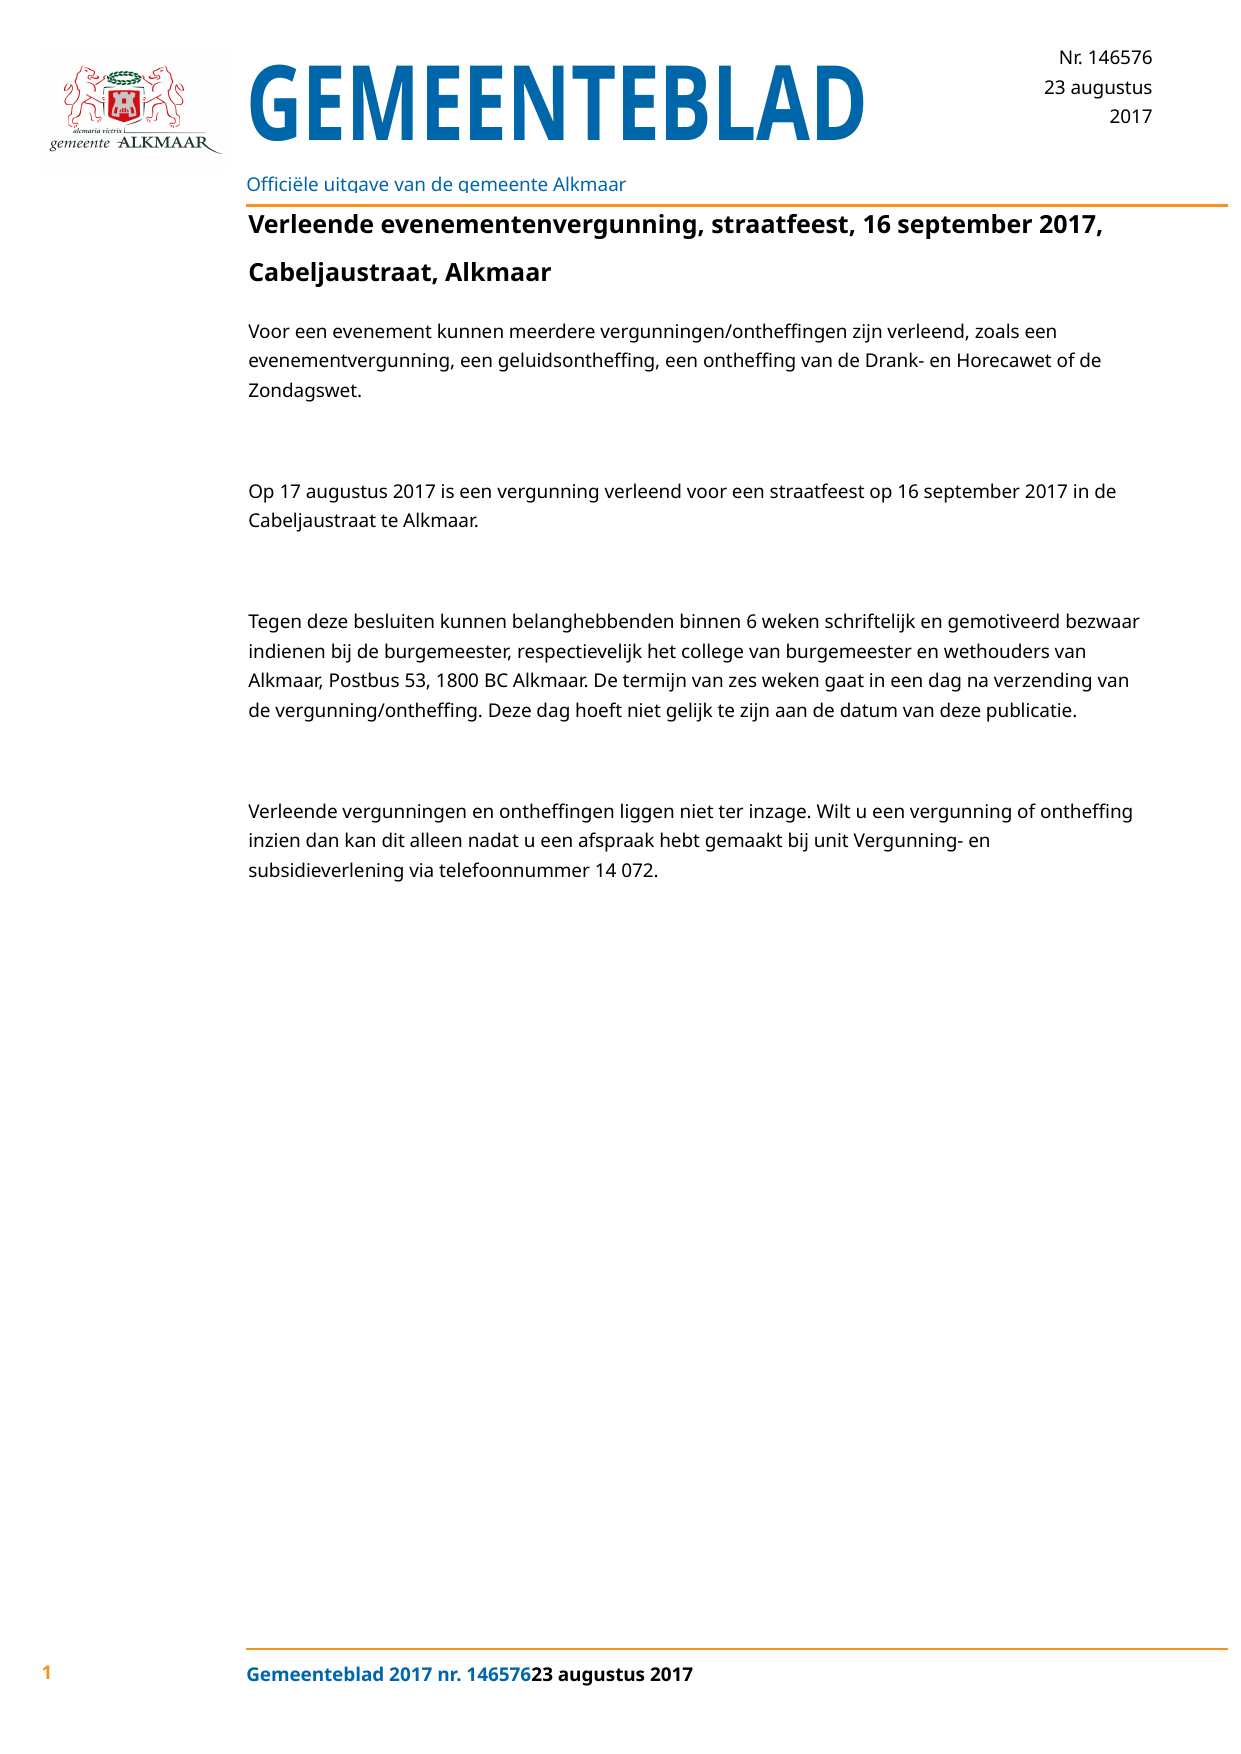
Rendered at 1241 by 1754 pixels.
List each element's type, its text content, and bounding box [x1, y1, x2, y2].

text Op 17 augustus 2017 is een vergunning verleend voor een straatfeest op 16 september 2017 in de Cabeljaustraat te Alkmaar. [248, 478, 1152, 533]
text Tegen deze besluiten kunnen belanghebbenden binnen 6 weken schriftelijk en gemotiveerd bezwaar indienen bij de burgemeester, respectievelijk het college van burgemeester en wethouders van Alkmaar, Postbus 53, 1800 BC Alkmaar. De termijn van zes weken gaat in een dag na verzending van de vergunning/ontheffing. Deze dag hoeft niet gelijk te zijn aan de datum van deze publicatie. [248, 608, 1152, 723]
text Verleende evenementenvergunning, straatfeest, 16 september 2017, Cabeljaustraat, Alkmaar [248, 207, 1152, 288]
text Verleende vergunningen en ontheffingen liggen niet ter inzage. Wilt u een vergunning of ontheffing inzien dan kan dit alleen nadat u een afspraak hebt gemaakt bij unit Vergunning- en subsidieverlening via telefoonnummer 14 072. [248, 798, 1152, 883]
picture [41, 47, 231, 172]
text Voor een evenement kunnen meerdere vergunningen/ontheffingen zijn verleend, zoals een evenementvergunning, een geluidsontheffing, een ontheffing van de Drank- en Horecawet of de Zondagswet. [248, 318, 1152, 403]
